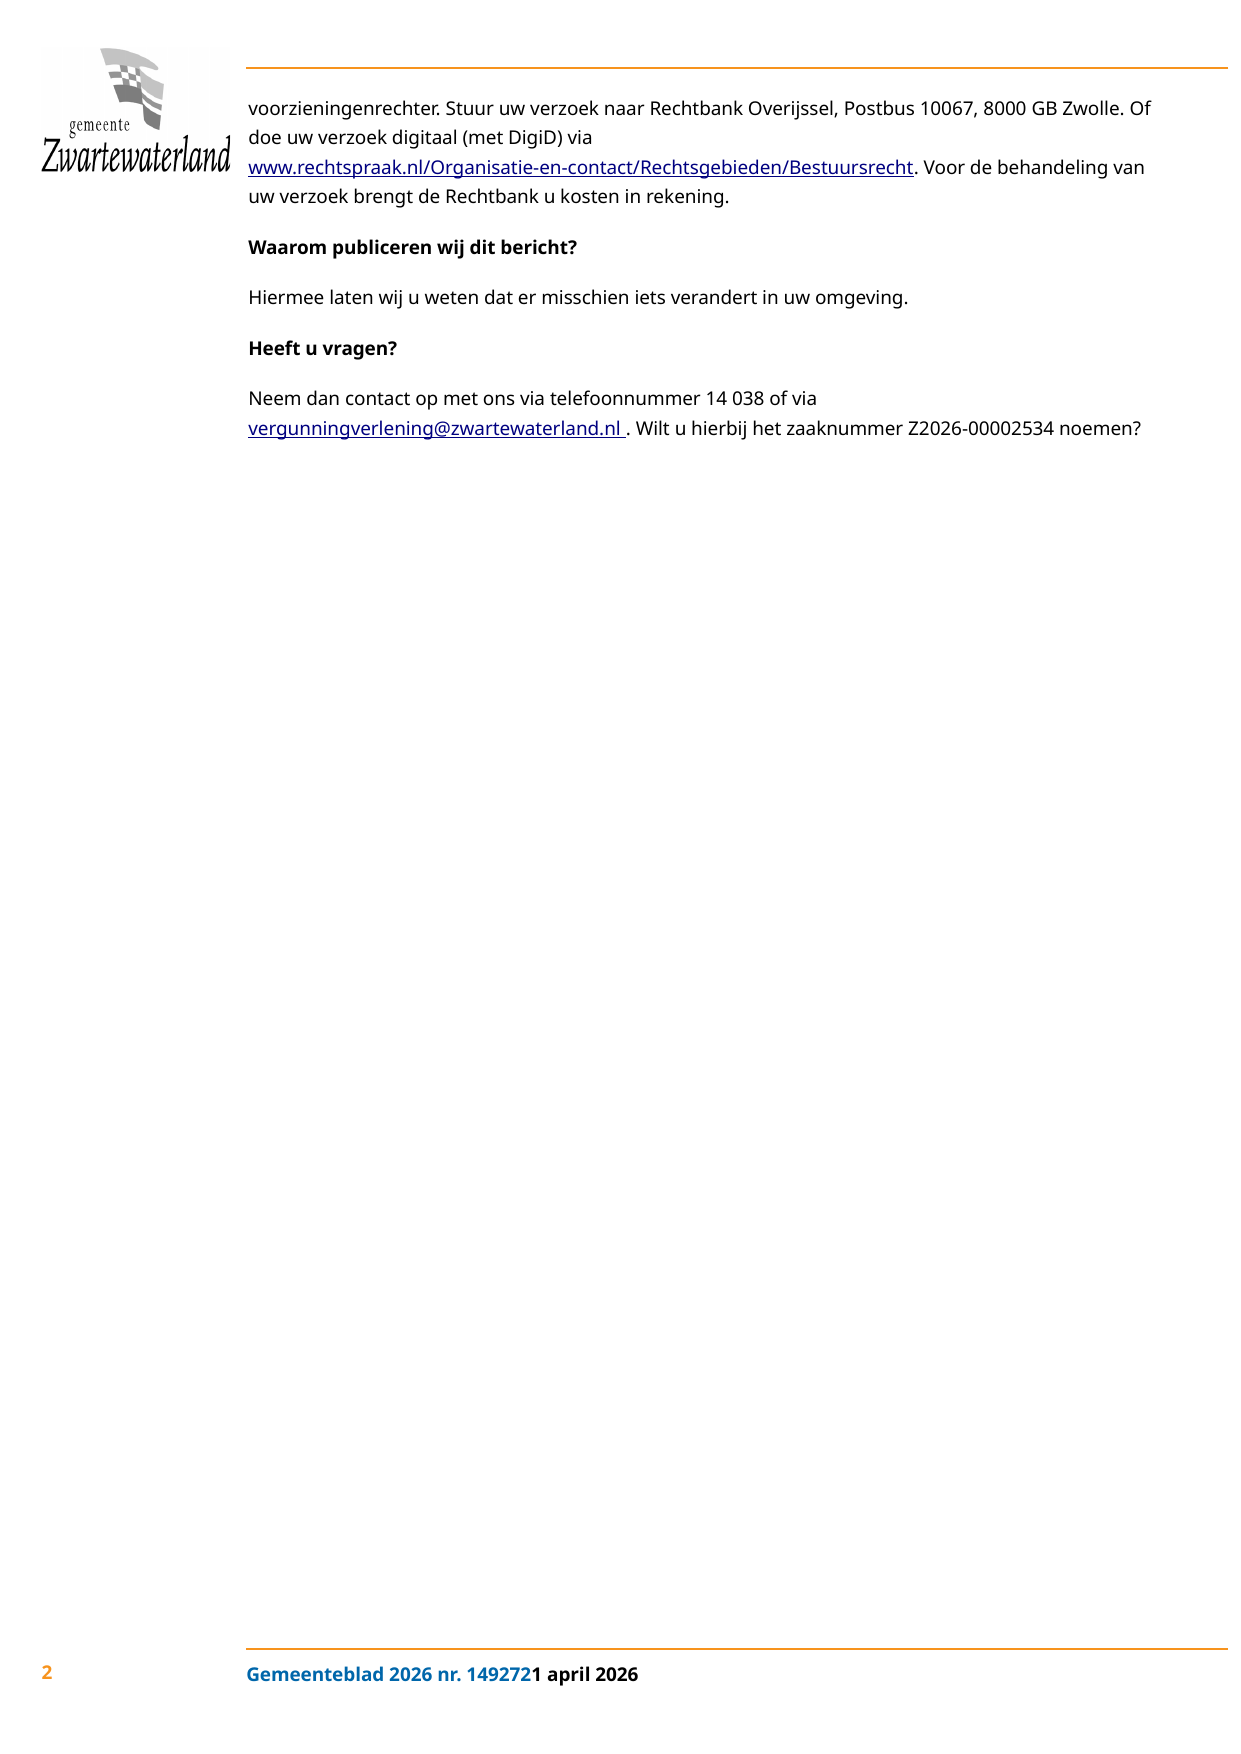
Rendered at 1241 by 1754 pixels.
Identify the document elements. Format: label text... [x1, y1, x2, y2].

picture [41, 47, 231, 172]
text Heeft u vragen? [248, 335, 1152, 361]
text Neem dan contact op met ons via telefoonnummer 14 038 of via vergunningverlening@zwartewaterland.nl . Wilt u hierbij het zaaknummer Z2026-00002534 noemen? [248, 385, 1152, 441]
text voorzieningenrechter. Stuur uw verzoek naar Rechtbank Overijssel, Postbus 10067, 8000 GB Zwolle. Of doe uw verzoek digitaal (met DigiD) via www.rechtspraak.nl/Organisatie-en-contact/Rechtsgebieden/Bestuursrecht. Voor de behandeling van uw verzoek brengt de Rechtbank u kosten in rekening. [248, 95, 1152, 209]
text Hiermee laten wij u weten dat er misschien iets verandert in uw omgeving. [248, 284, 1152, 310]
text Waarom publiceren wij dit bericht? [248, 234, 1152, 260]
